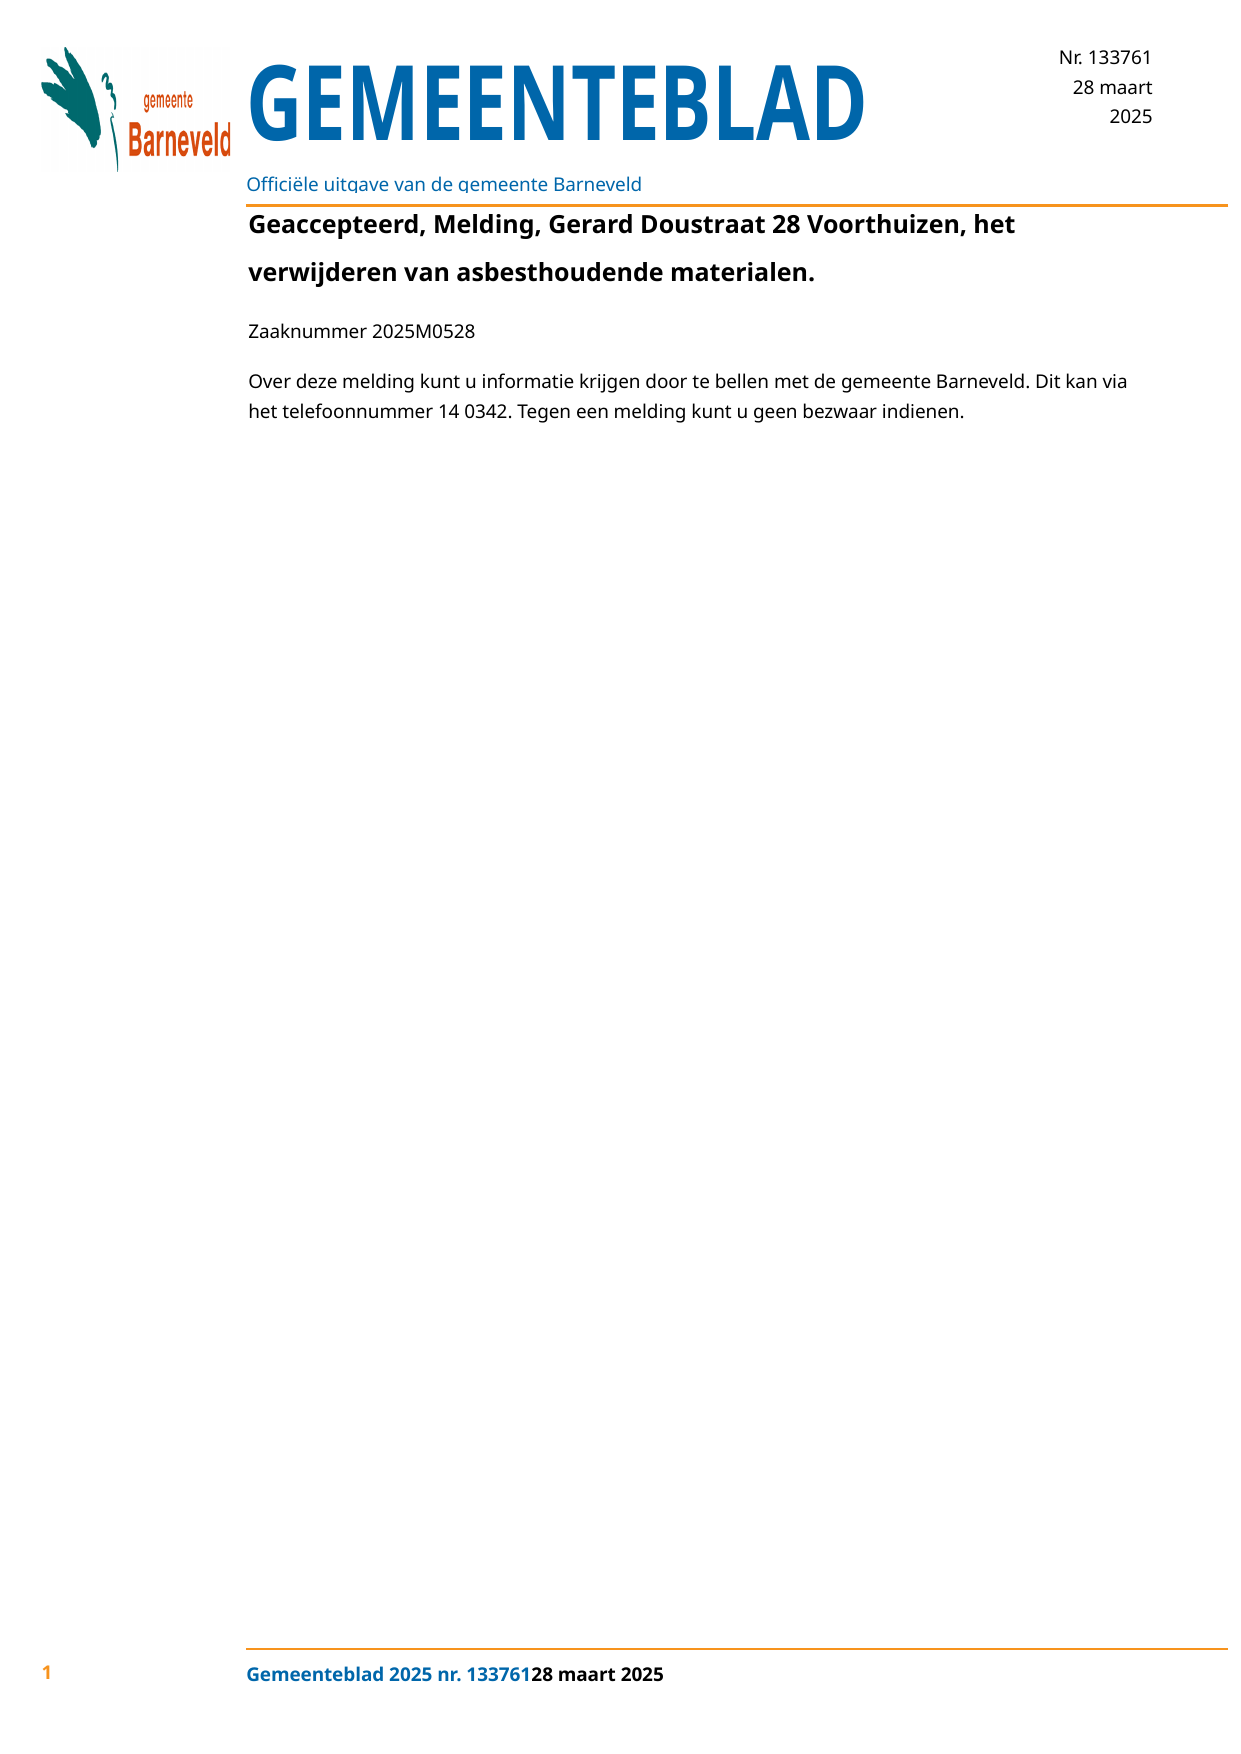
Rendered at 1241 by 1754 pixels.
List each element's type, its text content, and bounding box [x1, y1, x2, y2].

text Zaaknummer 2025M0528 [248, 318, 1152, 344]
text Over deze melding kunt u informatie krijgen door te bellen met de gemeente Barneveld. Dit kan via het telefoonnummer 14 0342. Tegen een melding kunt u geen bezwaar indienen. [248, 368, 1152, 424]
picture [41, 47, 231, 172]
text Geaccepteerd, Melding, Gerard Doustraat 28 Voorthuizen, het verwijderen van asbesthoudende materialen. [248, 207, 1152, 288]
